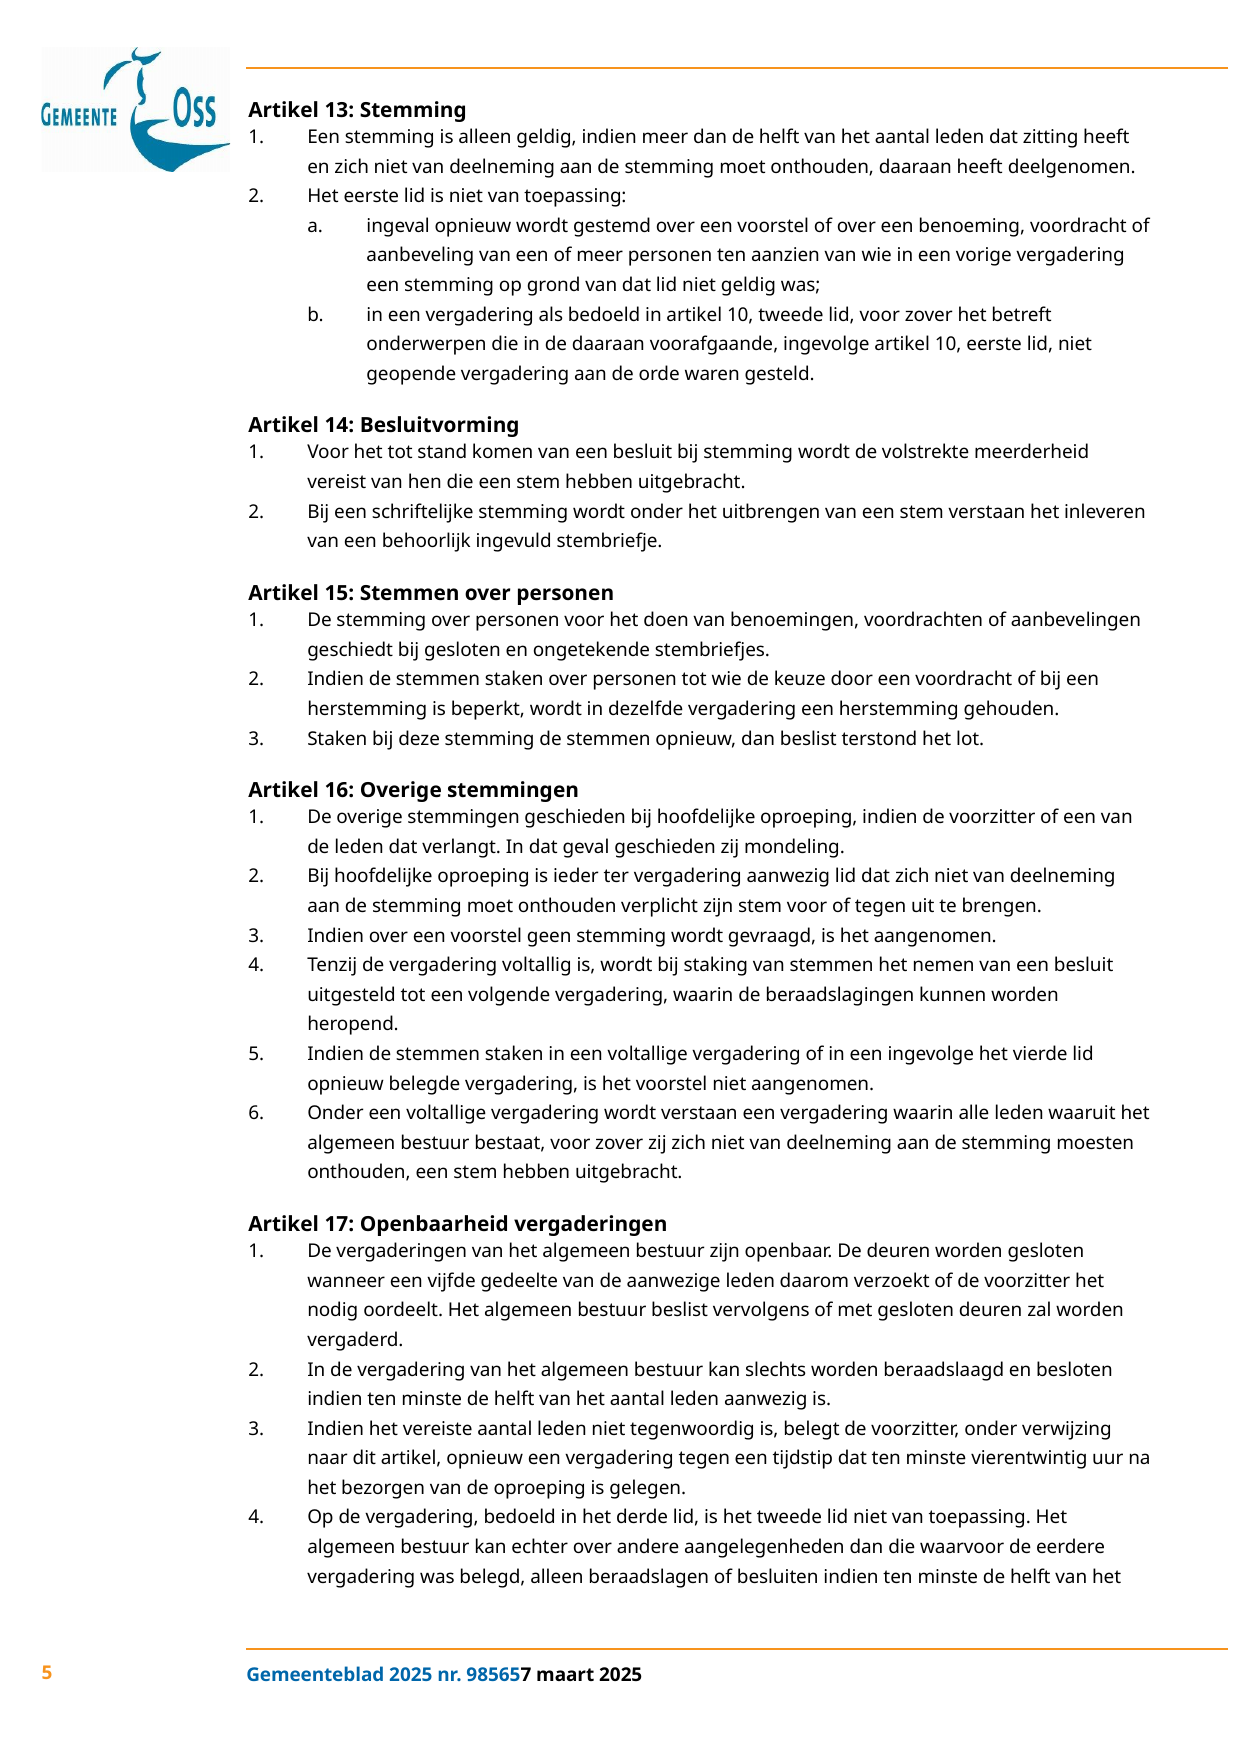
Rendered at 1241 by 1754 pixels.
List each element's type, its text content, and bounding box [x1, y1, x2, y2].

list De overige stemmingen geschieden bij hoofdelijke oproeping, indien de voorzitter of een van de leden dat verlangt. In dat geval geschieden zij mondeling. [248, 803, 1152, 859]
list De vergaderingen van het algemeen bestuur zijn openbaar. De deuren worden gesloten wanneer een vijfde gedeelte van de aanwezige leden daarom verzoekt of de voorzitter het nodig oordeelt. Het algemeen bestuur beslist vervolgens of met gesloten deuren zal worden vergaderd. [248, 1237, 1152, 1352]
list Indien de stemmen staken in een voltallige vergadering of in een ingevolge het vierde lid opnieuw belegde vergadering, is het voorstel niet aangenomen. [248, 1040, 1152, 1096]
list Tenzij de vergadering voltallig is, wordt bij staking van stemmen het nemen van een besluit uitgesteld tot een volgende vergadering, waarin de beraadslagingen kunnen worden heropend. [248, 951, 1152, 1036]
list in een vergadering als bedoeld in artikel 10, tweede lid, voor zover het betreft onderwerpen die in de daaraan voorafgaande, ingevolge artikel 10, eerste lid, niet geopende vergadering aan de orde waren gesteld. [307, 301, 1152, 386]
text Artikel 13: Stemming [248, 95, 1152, 123]
list ingeval opnieuw wordt gestemd over een voorstel of over een benoeming, voordracht of aanbeveling van een of meer personen ten aanzien van wie in een vorige vergadering een stemming op grond van dat lid niet geldig was; [307, 212, 1152, 297]
list Indien de stemmen staken over personen tot wie de keuze door een voordracht of bij een herstemming is beperkt, wordt in dezelfde vergadering een herstemming gehouden. [248, 666, 1152, 721]
list Voor het tot stand komen van een besluit bij stemming wordt de volstrekte meerderheid vereist van hen die een stem hebben uitgebracht. [248, 439, 1152, 494]
list Indien het vereiste aantal leden niet tegenwoordig is, belegt de voorzitter, onder verwijzing naar dit artikel, opnieuw een vergadering tegen een tijdstip dat ten minste vierentwintig uur na het bezorgen van de oproeping is gelegen. [248, 1415, 1152, 1500]
text Artikel 16: Overige stemmingen [248, 775, 1152, 803]
list In de vergadering van het algemeen bestuur kan slechts worden beraadslaagd en besloten indien ten minste de helft van het aantal leden aanwezig is. [248, 1356, 1152, 1411]
text Artikel 14: Besluitvorming [248, 410, 1152, 439]
text Artikel 15: Stemmen over personen [248, 578, 1152, 606]
list De stemming over personen voor het doen van benoemingen, voordrachten of aanbevelingen geschiedt bij gesloten en ongetekende stembriefjes. [248, 606, 1152, 662]
list Onder een voltallige vergadering wordt verstaan een vergadering waarin alle leden waaruit het algemeen bestuur bestaat, voor zover zij zich niet van deelneming aan de stemming moesten onthouden, een stem hebben uitgebracht. [248, 1099, 1152, 1184]
text Artikel 17: Openbaarheid vergaderingen [248, 1209, 1152, 1237]
picture [41, 47, 231, 172]
list Bij hoofdelijke oproeping is ieder ter vergadering aanwezig lid dat zich niet van deelneming aan de stemming moet onthouden verplicht zijn stem voor of tegen uit te brengen. [248, 863, 1152, 918]
list Het eerste lid is niet van toepassing: [248, 182, 1152, 208]
list Indien over een voorstel geen stemming wordt gevraagd, is het aangenomen. [248, 922, 1152, 948]
list Bij een schriftelijke stemming wordt onder het uitbrengen van een stem verstaan het inleveren van een behoorlijk ingevuld stembriefje. [248, 498, 1152, 553]
list Een stemming is alleen geldig, indien meer dan de helft van het aantal leden dat zitting heeft en zich niet van deelneming aan de stemming moet onthouden, daaraan heeft deelgenomen. [248, 123, 1152, 178]
list Op de vergadering, bedoeld in het derde lid, is het tweede lid niet van toepassing. Het algemeen bestuur kan echter over andere aangelegenheden dan die waarvoor de eerdere vergadering was belegd, alleen beraadslagen of besluiten indien ten minste de helft van het [248, 1504, 1152, 1588]
list Staken bij deze stemming de stemmen opnieuw, dan beslist terstond het lot. [248, 725, 1152, 750]
